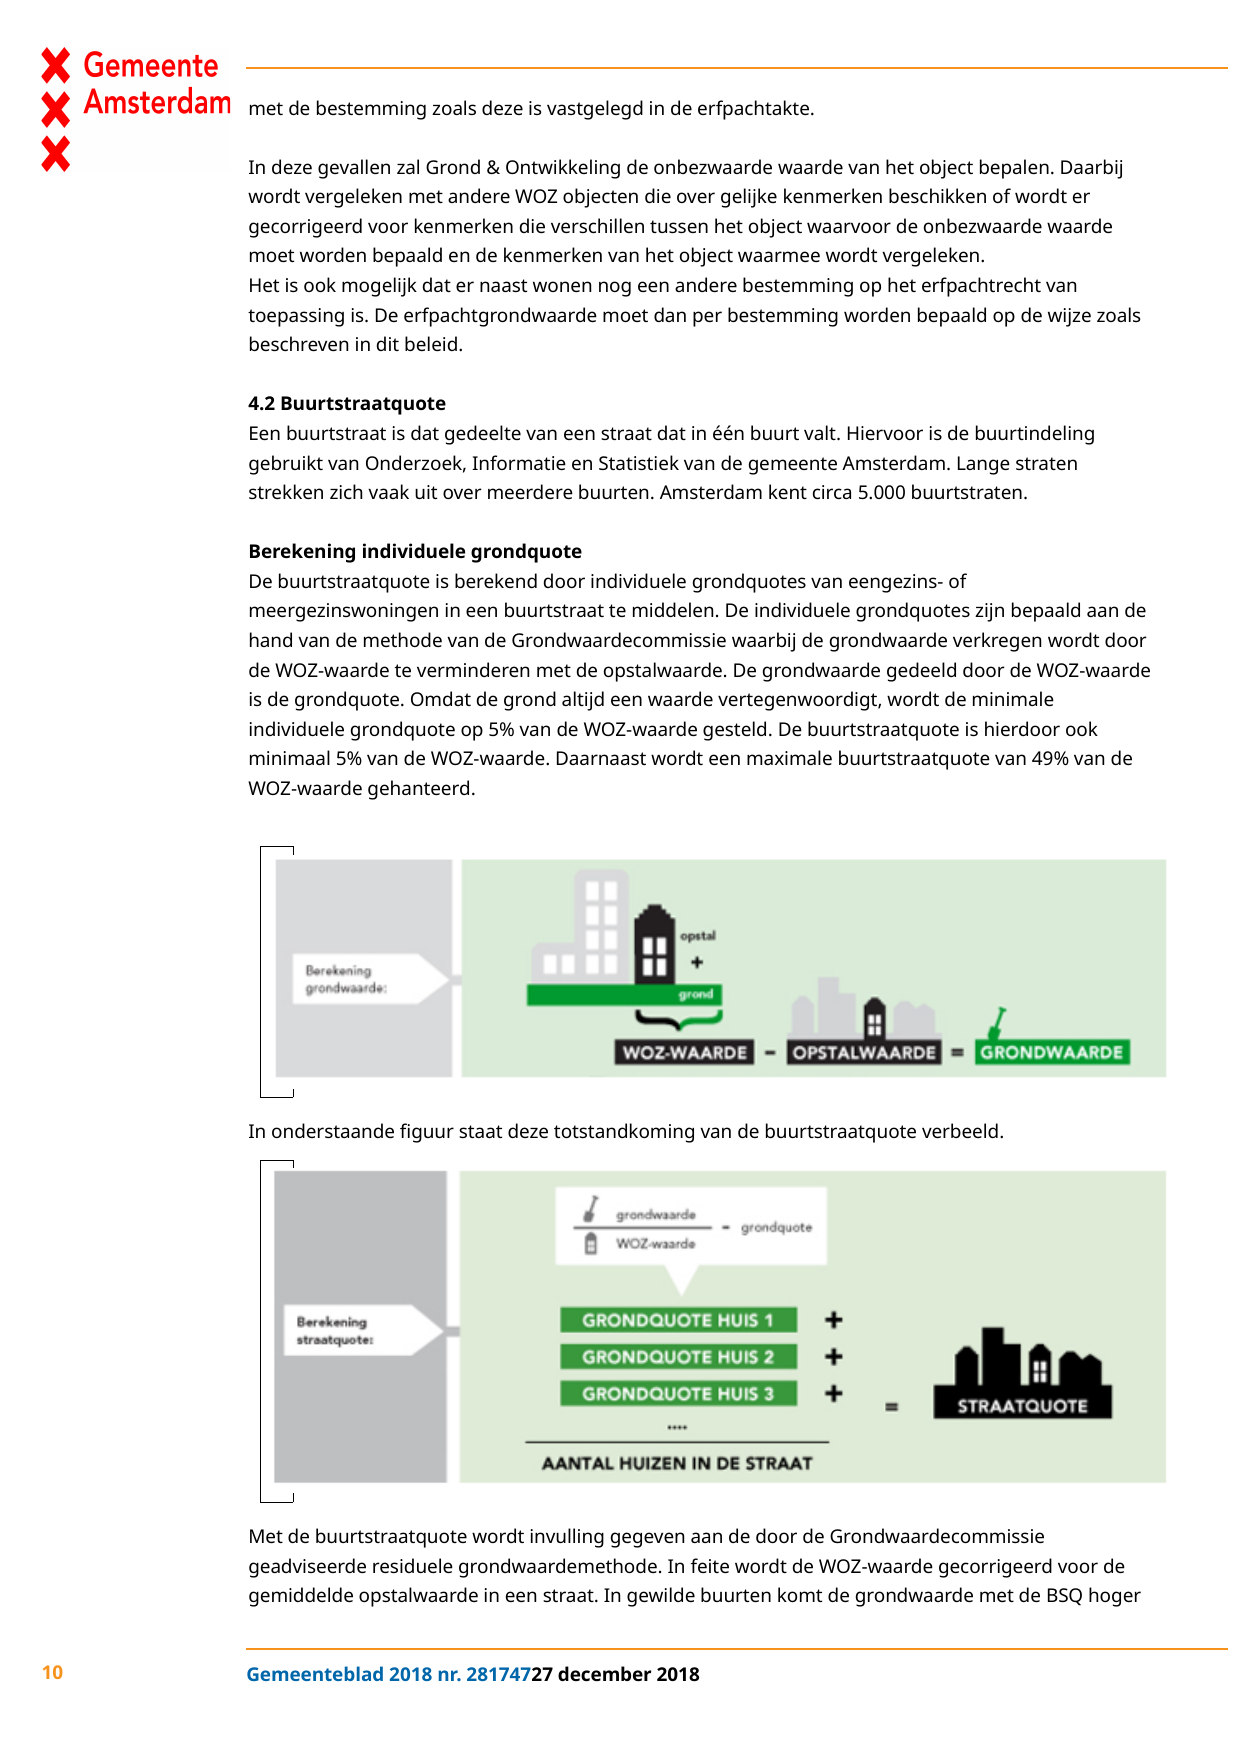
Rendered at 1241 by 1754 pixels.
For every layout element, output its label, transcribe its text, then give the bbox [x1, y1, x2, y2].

text met de bestemming zoals deze is vastgelegd in de erfpachtakte. [248, 95, 1152, 121]
text De buurtstraatquote is berekend door individuele grondquotes van eengezins- of meergezinswoningen in een buurtstraat te middelen. De individuele grondquotes zijn bepaald aan de hand van de methode van de Grondwaardecommissie waarbij de grondwaarde verkregen wordt door de WOZ-waarde te verminderen met de opstalwaarde. De grondwaarde gedeeld door de WOZ-waarde is de grondquote. Omdat de grond altijd een waarde vertegenwoordigt, wordt de minimale individuele grondquote op 5% van de WOZ-waarde gesteld. De buurtstraatquote is hierdoor ook minimaal 5% van de WOZ-waarde. Daarnaast wordt een maximale buurtstraatquote van 49% van de WOZ-waarde gehanteerd. [248, 568, 1152, 801]
text Met de buurtstraatquote wordt invulling gegeven aan de door de Grondwaardecommissie geadviseerde residuele grondwaardemethode. In feite wordt de WOZ-waarde gecorrigeerd voor de gemiddelde opstalwaarde in een straat. In gewilde buurten komt de grondwaarde met de BSQ hoger [248, 1523, 1152, 1608]
text In onderstaande figuur staat deze totstandkoming van de buurtstraatquote verbeeld. [248, 1118, 1152, 1144]
picture [41, 47, 231, 172]
text In deze gevallen zal Grond & Ontwikkeling de onbezwaarde waarde van het object bepalen. Daarbij wordt vergeleken met andere WOZ objecten die over gelijke kenmerken beschikken of wordt er gecorrigeerd voor kenmerken die verschillen tussen het object waarvoor de onbezwaarde waarde moet worden bepaald en de kenmerken van het object waarmee wordt vergeleken. [248, 154, 1152, 268]
picture [268, 1168, 1173, 1493]
text 4.2 Buurtstraatquote [248, 391, 1152, 416]
picture [268, 855, 1173, 1089]
text Een buurtstraat is dat gedeelte van een straat dat in één buurt valt. Hiervoor is de buurtindeling gebruikt van Onderzoek, Informatie en Statistiek van de gemeente Amsterdam. Lange straten strekken zich vaak uit over meerdere buurten. Amsterdam kent circa 5.000 buurtstraten. [248, 420, 1152, 505]
text Het is ook mogelijk dat er naast wonen nog een andere bestemming op het erfpachtrecht van toepassing is. De erfpachtgrondwaarde moet dan per bestemming worden bepaald op de wijze zoals beschreven in dit beleid. [248, 272, 1152, 357]
text Berekening individuele grondquote [248, 538, 1152, 564]
